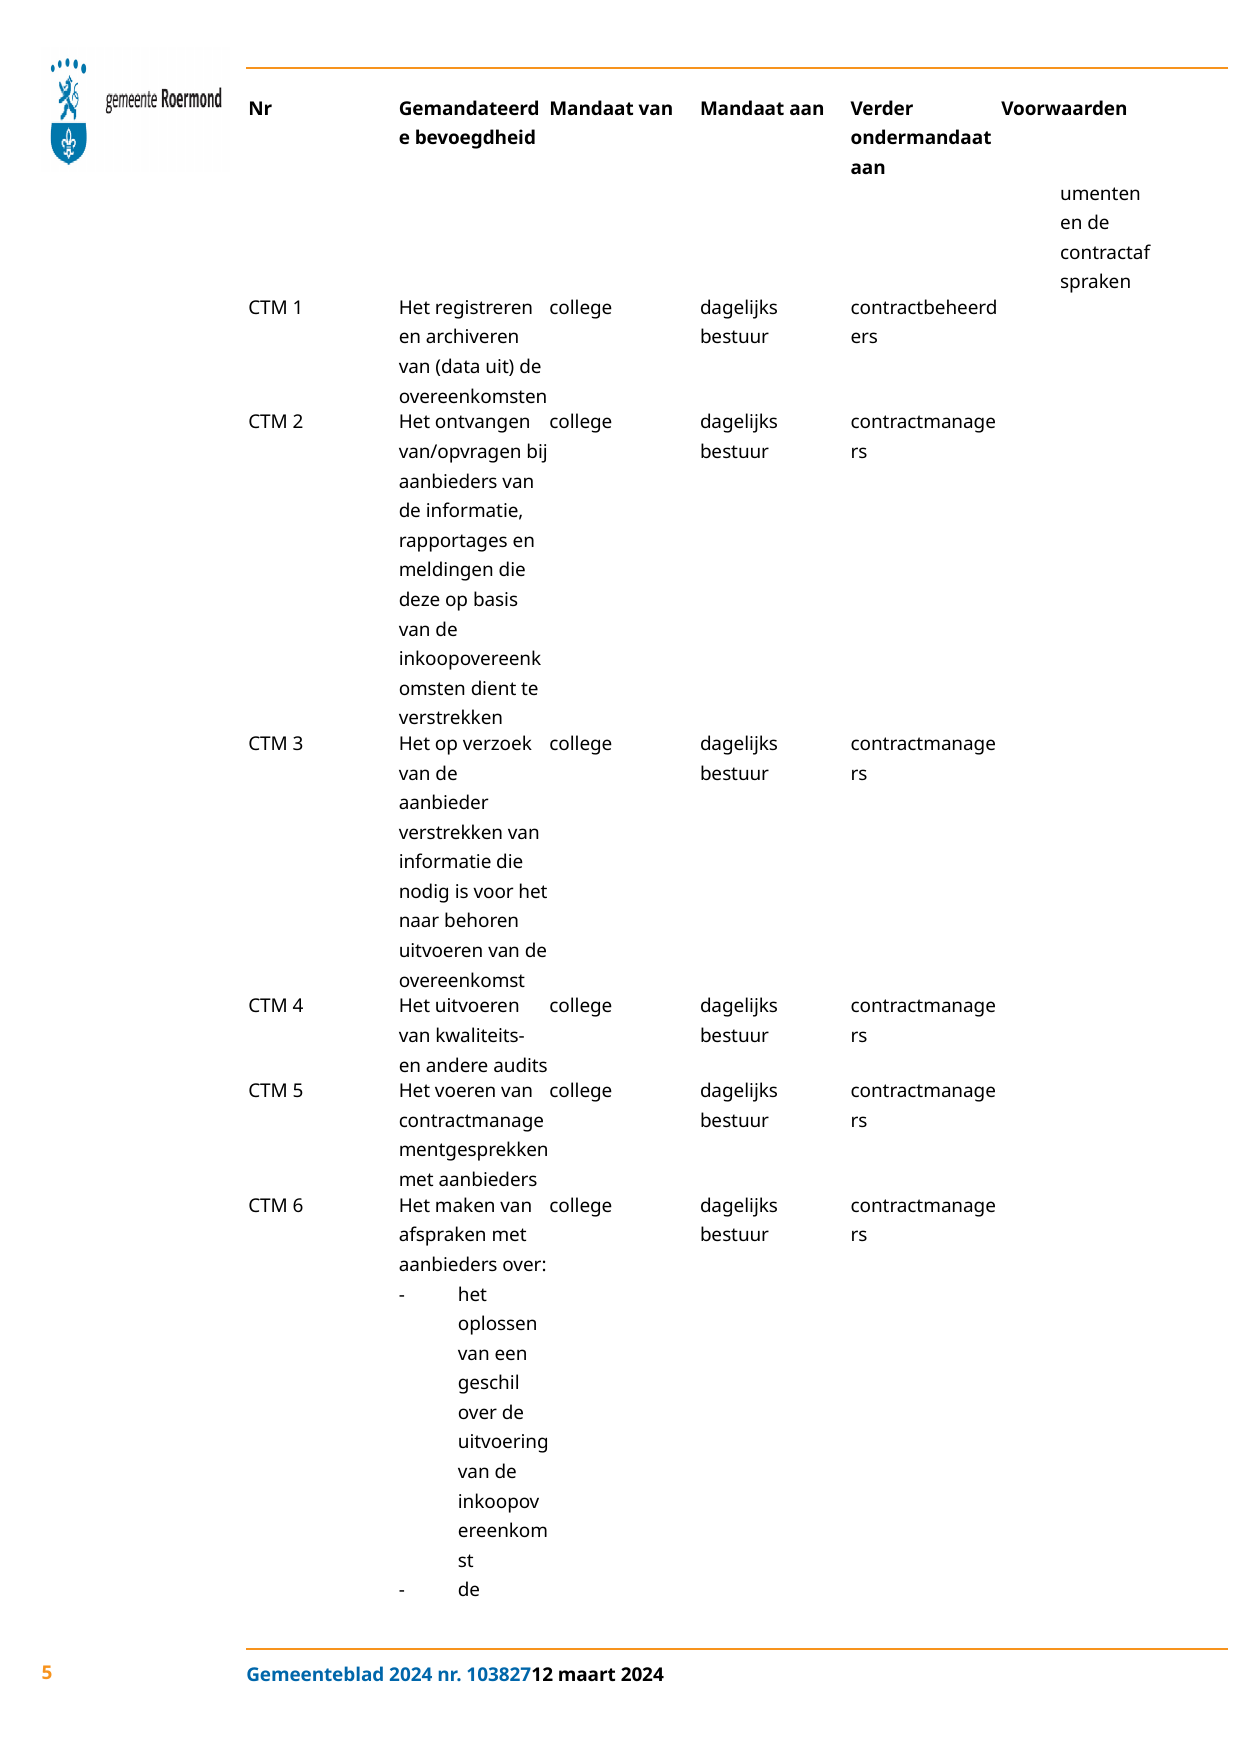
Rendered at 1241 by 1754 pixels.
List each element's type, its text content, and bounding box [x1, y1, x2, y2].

table_header Mandaat van [549, 95, 700, 180]
table_cell college [549, 993, 700, 1077]
table_cell [549, 180, 700, 294]
table_cell contractmanagers [850, 1192, 1001, 1602]
table_cell CTM 3 [248, 730, 398, 993]
table_cell college [549, 409, 700, 730]
table_cell contractmanagers [850, 1078, 1001, 1192]
table_cell [399, 180, 549, 294]
table_cell [1001, 409, 1152, 730]
table_cell [1001, 1078, 1152, 1192]
table_cell Het maken van afspraken met aanbieders over: het oplossen van een geschil over de uitvoering van de inkoopovereenkomst de [399, 1192, 549, 1602]
table_cell [1001, 730, 1152, 993]
table_cell college [549, 730, 700, 993]
table_cell dagelijks bestuur [700, 294, 850, 409]
table_cell CTM 5 [248, 1078, 398, 1192]
table_cell dagelijks bestuur [700, 409, 850, 730]
table_cell Het op verzoek van de aanbieder verstrekken van informatie die nodig is voor het naar behoren uitvoeren van de overeenkomst [399, 730, 549, 993]
table_cell dagelijks bestuur [700, 993, 850, 1077]
table_cell Het uitvoeren van kwaliteits- en andere audits [399, 993, 549, 1077]
table_cell dagelijks bestuur [700, 730, 850, 993]
table_header Mandaat aan [700, 95, 850, 180]
table_cell [248, 180, 398, 294]
table_cell [850, 180, 1001, 294]
table_cell Het ontvangen van/opvragen bij aanbieders van de informatie, rapportages en meldingen die deze op basis van de inkoopovereenkomsten dient te verstrekken [399, 409, 549, 730]
table_cell college [549, 1192, 700, 1602]
table_cell CTM 2 [248, 409, 398, 730]
table_header Gemandateerde bevoegdheid [399, 95, 549, 180]
table_cell CTM 4 [248, 993, 398, 1077]
table_cell dagelijks bestuur [700, 1078, 850, 1192]
table_cell contractmanagers [850, 409, 1001, 730]
table_cell Het registreren en archiveren van (data uit) de overeenkomsten [399, 294, 549, 409]
table_cell [1001, 294, 1152, 409]
table_header Verder ondermandaat aan [850, 95, 1001, 180]
table_cell college [549, 294, 700, 409]
table_cell CTM 1 [248, 294, 398, 409]
table_cell dagelijks bestuur [700, 1192, 850, 1602]
picture [41, 47, 231, 172]
table_header Voorwaarden [1001, 95, 1152, 180]
table_cell college [549, 1078, 700, 1192]
table_cell Het voeren van contractmanagementgesprekken met aanbieders [399, 1078, 549, 1192]
table_header Nr [248, 95, 398, 180]
table_cell [1001, 1192, 1152, 1602]
table_cell [1001, 993, 1152, 1077]
table_cell contractmanagers [850, 730, 1001, 993]
table_cell umenten en de contractafspraken [1001, 180, 1152, 294]
table_cell [700, 180, 850, 294]
table_cell contractmanagers [850, 993, 1001, 1077]
table_cell contractbeheerders [850, 294, 1001, 409]
table_cell CTM 6 [248, 1192, 398, 1602]
